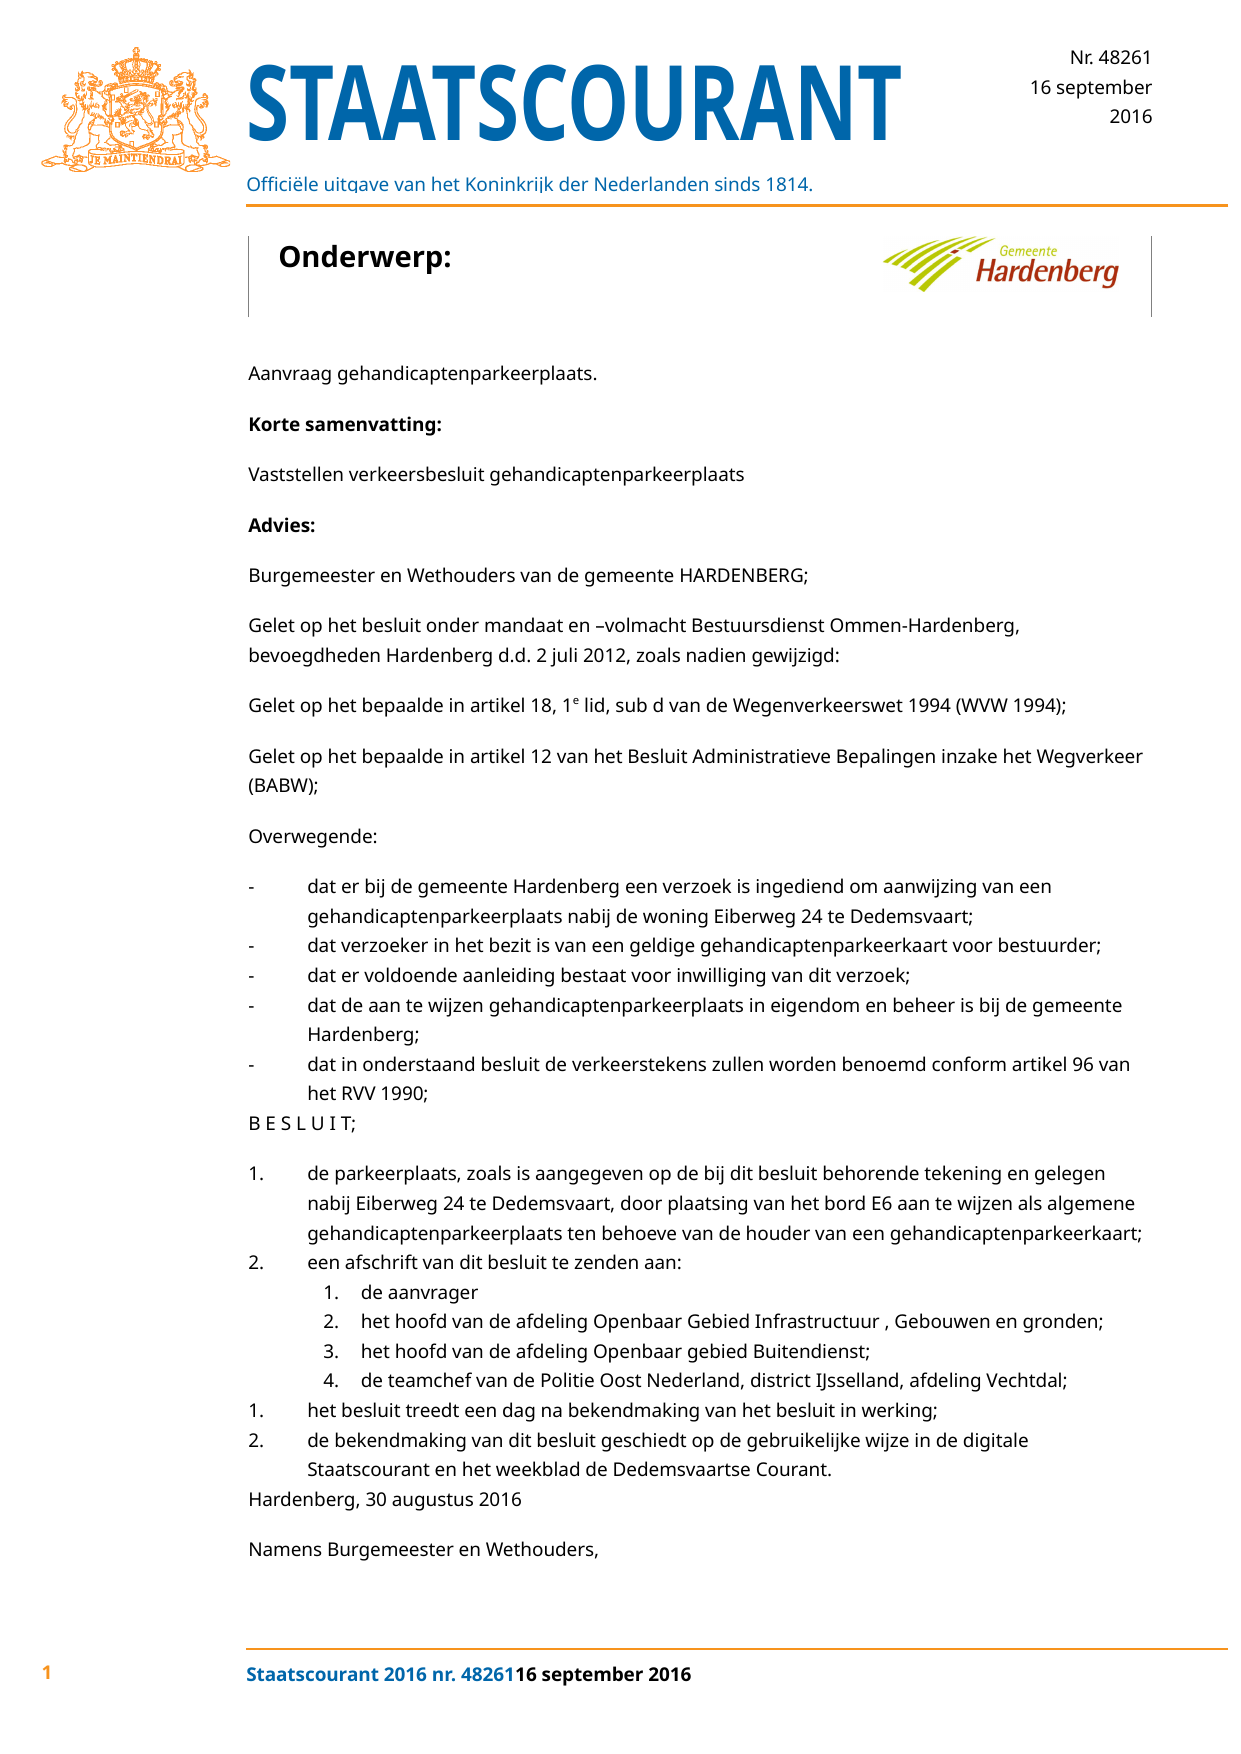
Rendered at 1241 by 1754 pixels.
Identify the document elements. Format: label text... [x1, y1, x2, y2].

text Advies: [248, 512, 1152, 538]
table_header [850, 236, 1151, 317]
list de bekendmaking van dit besluit geschiedt op de gebruikelijke wijze in de digitale Staatscourant en het weekblad de Dedemsvaartse Courant. [248, 1427, 1152, 1482]
list dat er bij de gemeente Hardenberg een verzoek is ingediend om aanwijzing van een gehandicaptenparkeerplaats nabij de woning Eiberweg 24 te Dedemsvaart; [248, 873, 1152, 929]
text Hardenberg, 30 augustus 2016 [248, 1486, 1152, 1512]
text Burgemeester en Wethouders van de gemeente HARDENBERG; [248, 562, 1152, 588]
list dat verzoeker in het bezit is van een geldige gehandicaptenparkeerkaart voor bestuurder; [248, 933, 1152, 958]
text Gelet op het besluit onder mandaat en –volmacht Bestuursdienst Ommen-Hardenberg, bevoegdheden Hardenberg d.d. 2 juli 2012, zoals nadien gewijzigd: [248, 613, 1152, 668]
text Gelet op het bepaalde in artikel 18, 1e lid, sub d van de Wegenverkeerswet 1994 (WVW 1994); [248, 693, 1152, 718]
text B E S L U I T; [248, 1110, 1152, 1136]
list dat in onderstaand besluit de verkeerstekens zullen worden benoemd conform artikel 96 van het RVV 1990; [248, 1051, 1152, 1106]
list een afschrift van dit besluit te zenden aan: [248, 1249, 1152, 1275]
text Korte samenvatting: [248, 411, 1152, 437]
list de parkeerplaats, zoals is aangegeven op de bij dit besluit behorende tekening en gelegen nabij Eiberweg 24 te Dedemsvaart, door plaatsing van het bord E6 aan te wijzen als algemene gehandicaptenparkeerplaats ten behoeve van de houder van een gehandicaptenparkeerkaart; [248, 1161, 1152, 1246]
picture [882, 236, 1119, 292]
text Namens Burgemeester en Wethouders, [248, 1536, 1152, 1562]
list de aanvrager [323, 1279, 1152, 1305]
text Aanvraag gehandicaptenparkeerplaats. [248, 361, 1152, 386]
picture [41, 47, 231, 172]
list het hoofd van de afdeling Openbaar gebied Buitendienst; [323, 1338, 1152, 1364]
list dat de aan te wijzen gehandicaptenparkeerplaats in eigendom en beheer is bij de gemeente Hardenberg; [248, 992, 1152, 1047]
text Overwegende: [248, 823, 1152, 849]
list het besluit treedt een dag na bekendmaking van het besluit in werking; [248, 1397, 1152, 1423]
list de teamchef van de Politie Oost Nederland, district IJsselland, afdeling Vechtdal; [323, 1368, 1152, 1393]
text Vaststellen verkeersbesluit gehandicaptenparkeerplaats [248, 461, 1152, 487]
list dat er voldoende aanleiding bestaat voor inwilliging van dit verzoek; [248, 962, 1152, 988]
text Gelet op het bepaalde in artikel 12 van het Besluit Administratieve Bepalingen inzake het Wegverkeer (BABW); [248, 743, 1152, 798]
list het hoofd van de afdeling Openbaar Gebied Infrastructuur , Gebouwen en gronden; [323, 1308, 1152, 1334]
table_header Onderwerp: [249, 236, 850, 317]
